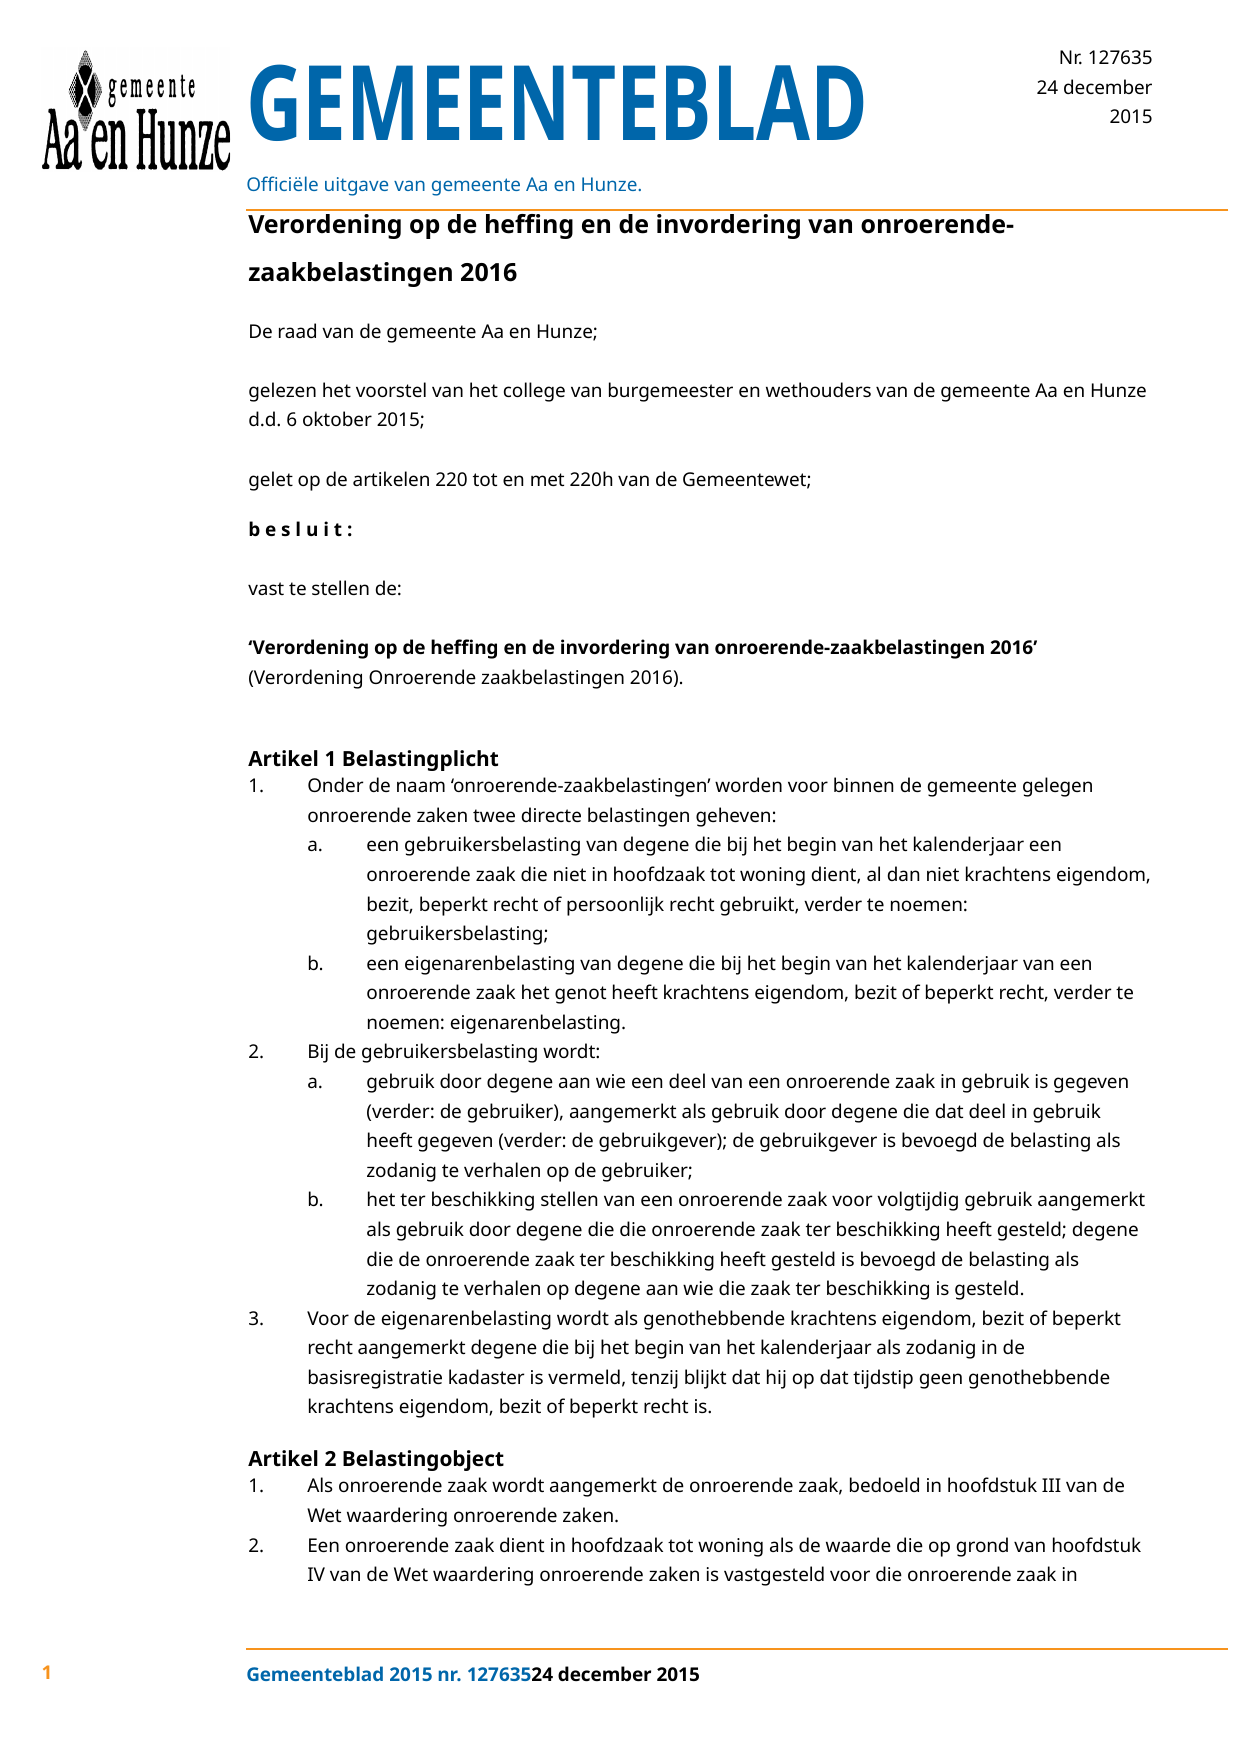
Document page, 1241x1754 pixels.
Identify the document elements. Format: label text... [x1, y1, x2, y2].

list een gebruikersbelasting van degene die bij het begin van het kalenderjaar een onroerende zaak die niet in hoofdzaak tot woning dient, al dan niet krachtens eigendom, bezit, beperkt recht of persoonlijk recht gebruikt, verder te noemen: gebruikersbelasting; [307, 832, 1152, 946]
text Artikel 1 Belastingplicht [248, 744, 1152, 772]
list een eigenarenbelasting van degene die bij het begin van het kalenderjaar van een onroerende zaak het genot heeft krachtens eigendom, bezit of beperkt recht, verder te noemen: eigenarenbelasting. [307, 950, 1152, 1035]
text De raad van de gemeente Aa en Hunze; [248, 318, 1152, 344]
list het ter beschikking stellen van een onroerende zaak voor volgtijdig gebruik aangemerkt als gebruik door degene die die onroerende zaak ter beschikking heeft gesteld; degene die de onroerende zaak ter beschikking heeft gesteld is bevoegd de belasting als zodanig te verhalen op degene aan wie die zaak ter beschikking is gesteld. [307, 1187, 1152, 1301]
list Als onroerende zaak wordt aangemerkt de onroerende zaak, bedoeld in hoofdstuk III van de Wet waardering onroerende zaken. [248, 1473, 1152, 1528]
text vast te stellen de: [248, 575, 1152, 601]
text gelet op de artikelen 220 tot en met 220h van de Gemeentewet; [248, 466, 1152, 492]
picture [41, 47, 231, 172]
text b e s l u i t : [248, 516, 1152, 542]
text gelezen het voorstel van het college van burgemeester en wethouders van de gemeente Aa en Hunze d.d. 6 oktober 2015; [248, 377, 1152, 432]
list Voor de eigenarenbelasting wordt als genothebbende krachtens eigendom, bezit of beperkt recht aangemerkt degene die bij het begin van het kalenderjaar als zodanig in de basisregistratie kadaster is vermeld, tenzij blijkt dat hij op dat tijdstip geen genothebbende krachtens eigendom, bezit of beperkt recht is. [248, 1305, 1152, 1419]
text (Verordening Onroerende zaakbelastingen 2016). [248, 664, 1152, 690]
text Artikel 2 Belastingobject [248, 1444, 1152, 1473]
text Verordening op de heffing en de invordering van onroerende-zaakbelastingen 2016 [248, 211, 1152, 288]
list Een onroerende zaak dient in hoofdzaak tot woning als de waarde die op grond van hoofdstuk IV van de Wet waardering onroerende zaken is vastgesteld voor die onroerende zaak in [248, 1532, 1152, 1587]
list Bij de gebruikersbelasting wordt: [248, 1039, 1152, 1064]
text ‘Verordening op de heffing en de invordering van onroerende-zaakbelastingen 2016’ [248, 634, 1152, 660]
list gebruik door degene aan wie een deel van een onroerende zaak in gebruik is gegeven (verder: de gebruiker), aangemerkt als gebruik door degene die dat deel in gebruik heeft gegeven (verder: de gebruikgever); de gebruikgever is bevoegd de belasting als zodanig te verhalen op de gebruiker; [307, 1068, 1152, 1183]
list Onder de naam ‘onroerende-zaakbelastingen’ worden voor binnen de gemeente gelegen onroerende zaken twee directe belastingen geheven: [248, 772, 1152, 828]
